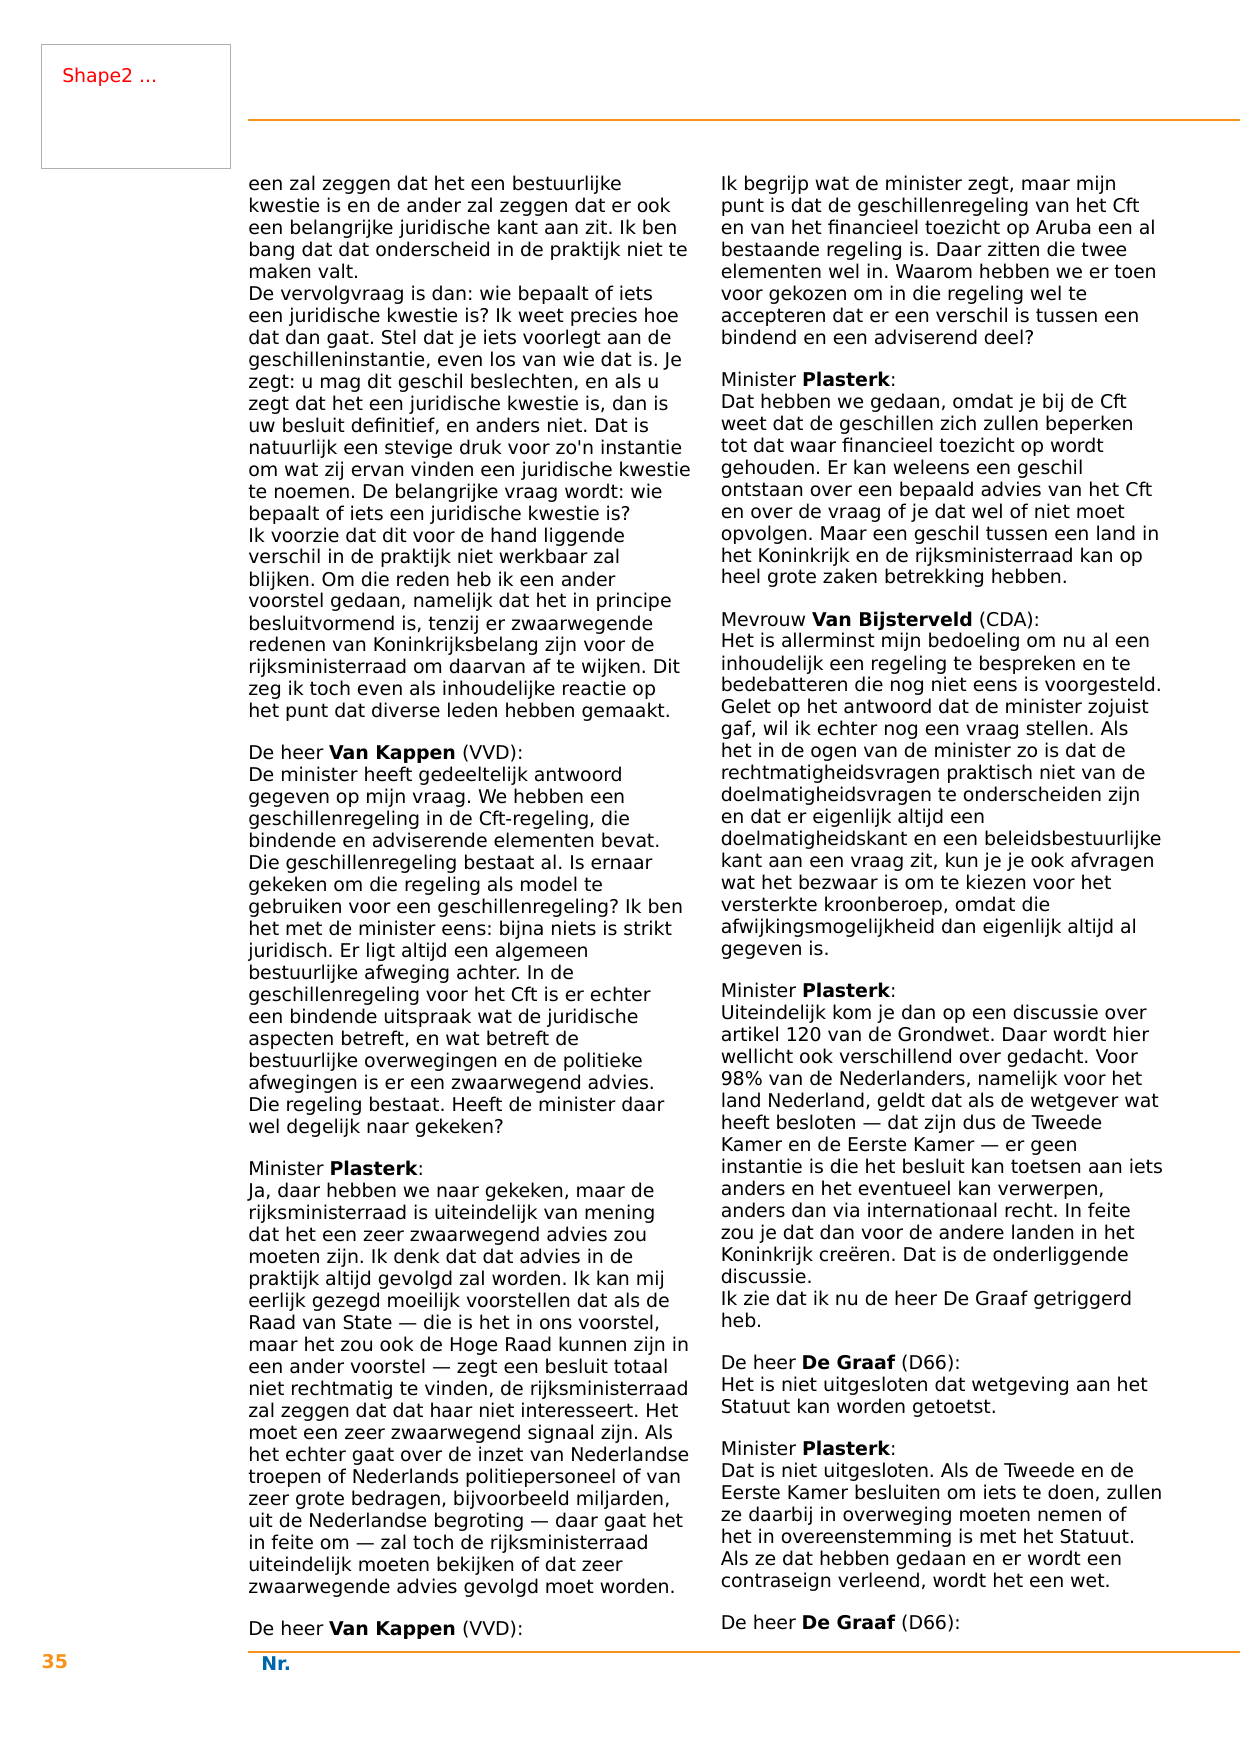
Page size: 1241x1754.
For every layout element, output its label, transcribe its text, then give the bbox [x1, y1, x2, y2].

text Ja, daar hebben we naar gekeken, maar de rijksministerraad is uiteindelijk van mening dat het een zeer zwaarwegend advies zou moeten zijn. Ik denk dat dat advies in de praktijk altijd gevolgd zal worden. Ik kan mij eerlijk gezegd moeilijk voorstellen dat als de Raad van State — die is het in ons voorstel, maar het zou ook de Hoge Raad kunnen zijn in een ander voorstel — zegt een besluit totaal niet rechtmatig te vinden, de rijksministerraad zal zeggen dat dat haar niet interesseert. Het moet een zeer zwaarwegend signaal zijn. Als het echter gaat over de inzet van Nederlandse troepen of Nederlands politiepersoneel of van zeer grote bedragen, bijvoorbeeld miljarden, uit de Nederlandse begroting — daar gaat het in feite om — zal toch de rijksministerraad uiteindelijk moeten bekijken of dat zeer zwaarwegende advies gevolgd moet worden. [248, 1180, 691, 1597]
text Uiteindelijk kom je dan op een discussie over artikel 120 van de Grondwet. Daar wordt hier wellicht ook verschillend over gedacht. Voor 98% van de Nederlanders, namelijk voor het land Nederland, geldt dat als de wetgever wat heeft besloten — dat zijn dus de Tweede Kamer en de Eerste Kamer — er geen instantie is die het besluit kan toetsen aan iets anders en het eventueel kan verwerpen, anders dan via internationaal recht. In feite zou je dat dan voor de andere landen in het Koninkrijk creëren. Dat is de onderliggende discussie. [721, 1002, 1163, 1288]
text een zal zeggen dat het een bestuurlijke kwestie is en de ander zal zeggen dat er ook een belangrijke juridische kant aan zit. Ik ben bang dat dat onderscheid in de praktijk niet te maken valt. [248, 173, 691, 283]
text Minister Plasterk: [721, 1438, 1163, 1460]
text De heer De Graaf (D66): [721, 1352, 1163, 1374]
text Het is allerminst mijn bedoeling om nu al een inhoudelijk een regeling te bespreken en te bedebatteren die nog niet eens is voorgesteld. Gelet op het antwoord dat de minister zojuist gaf, wil ik echter nog een vraag stellen. Als het in de ogen van de minister zo is dat de rechtmatigheidsvragen praktisch niet van de doelmatigheidsvragen te onderscheiden zijn en dat er eigenlijk altijd een doelmatigheidskant en een beleidsbestuurlijke kant aan een vraag zit, kun je je ook afvragen wat het bezwaar is om te kiezen voor het versterkte kroonberoep, omdat die afwijkingsmogelijkheid dan eigenlijk altijd al gegeven is. [721, 630, 1163, 960]
text Dat is niet uitgesloten. Als de Tweede en de Eerste Kamer besluiten om iets te doen, zullen ze daarbij in overweging moeten nemen of het in overeenstemming is met het Statuut. Als ze dat hebben gedaan en er wordt een contraseign verleend, wordt het een wet. [721, 1460, 1163, 1592]
text Mevrouw Van Bijsterveld (CDA): [721, 608, 1163, 630]
text Ik voorzie dat dit voor de hand liggende verschil in de praktijk niet werkbaar zal blijken. Om die reden heb ik een ander voorstel gedaan, namelijk dat het in principe besluitvormend is, tenzij er zwaarwegende redenen van Koninkrijksbelang zijn voor de rijksministerraad om daarvan af te wijken. Dit zeg ik toch even als inhoudelijke reactie op het punt dat diverse leden hebben gemaakt. [248, 524, 691, 722]
text De minister heeft gedeeltelijk antwoord gegeven op mijn vraag. We hebben een geschillenregeling in de Cft-regeling, die bindende en adviserende elementen bevat. Die geschillenregeling bestaat al. Is ernaar gekeken om die regeling als model te gebruiken voor een geschillenregeling? Ik ben het met de minister eens: bijna niets is strikt juridisch. Er ligt altijd een algemeen bestuurlijke afweging achter. In de geschillenregeling voor het Cft is er echter een bindende uitspraak wat de juridische aspecten betreft, en wat betreft de bestuurlijke overwegingen en de politieke afwegingen is er een zwaarwegend advies. Die regeling bestaat. Heeft de minister daar wel degelijk naar gekeken? [248, 764, 691, 1138]
text De heer De Graaf (D66): [721, 1612, 1163, 1633]
text Dat hebben we gedaan, omdat je bij de Cft weet dat de geschillen zich zullen beperken tot dat waar financieel toezicht op wordt gehouden. Er kan weleens een geschil ontstaan over een bepaald advies van het Cft en over de vraag of je dat wel of niet moet opvolgen. Maar een geschil tussen een land in het Koninkrijk en de rijksministerraad kan op heel grote zaken betrekking hebben. [721, 391, 1163, 588]
text Minister Plasterk: [721, 980, 1163, 1002]
text Minister Plasterk: [721, 369, 1163, 391]
text De heer Van Kappen (VVD): [248, 742, 691, 764]
text Ik zie dat ik nu de heer De Graaf getriggerd heb. [721, 1288, 1163, 1332]
text De vervolgvraag is dan: wie bepaalt of iets een juridische kwestie is? Ik weet precies hoe dat dan gaat. Stel dat je iets voorlegt aan de geschilleninstantie, even los van wie dat is. Je zegt: u mag dit geschil beslechten, en als u zegt dat het een juridische kwestie is, dan is uw besluit definitief, en anders niet. Dat is natuurlijk een stevige druk voor zo'n instantie om wat zij ervan vinden een juridische kwestie te noemen. De belangrijke vraag wordt: wie bepaalt of iets een juridische kwestie is? [248, 283, 691, 524]
text De heer Van Kappen (VVD): [248, 1617, 691, 1639]
text Minister Plasterk: [248, 1158, 691, 1180]
text Ik begrijp wat de minister zegt, maar mijn punt is dat de geschillenregeling van het Cft en van het financieel toezicht op Aruba een al bestaande regeling is. Daar zitten die twee elementen wel in. Waarom hebben we er toen voor gekozen om in die regeling wel te accepteren dat er een verschil is tussen een bindend en een adviserend deel? [721, 173, 1163, 349]
text Het is niet uitgesloten dat wetgeving aan het Statuut kan worden getoetst. [721, 1374, 1163, 1418]
